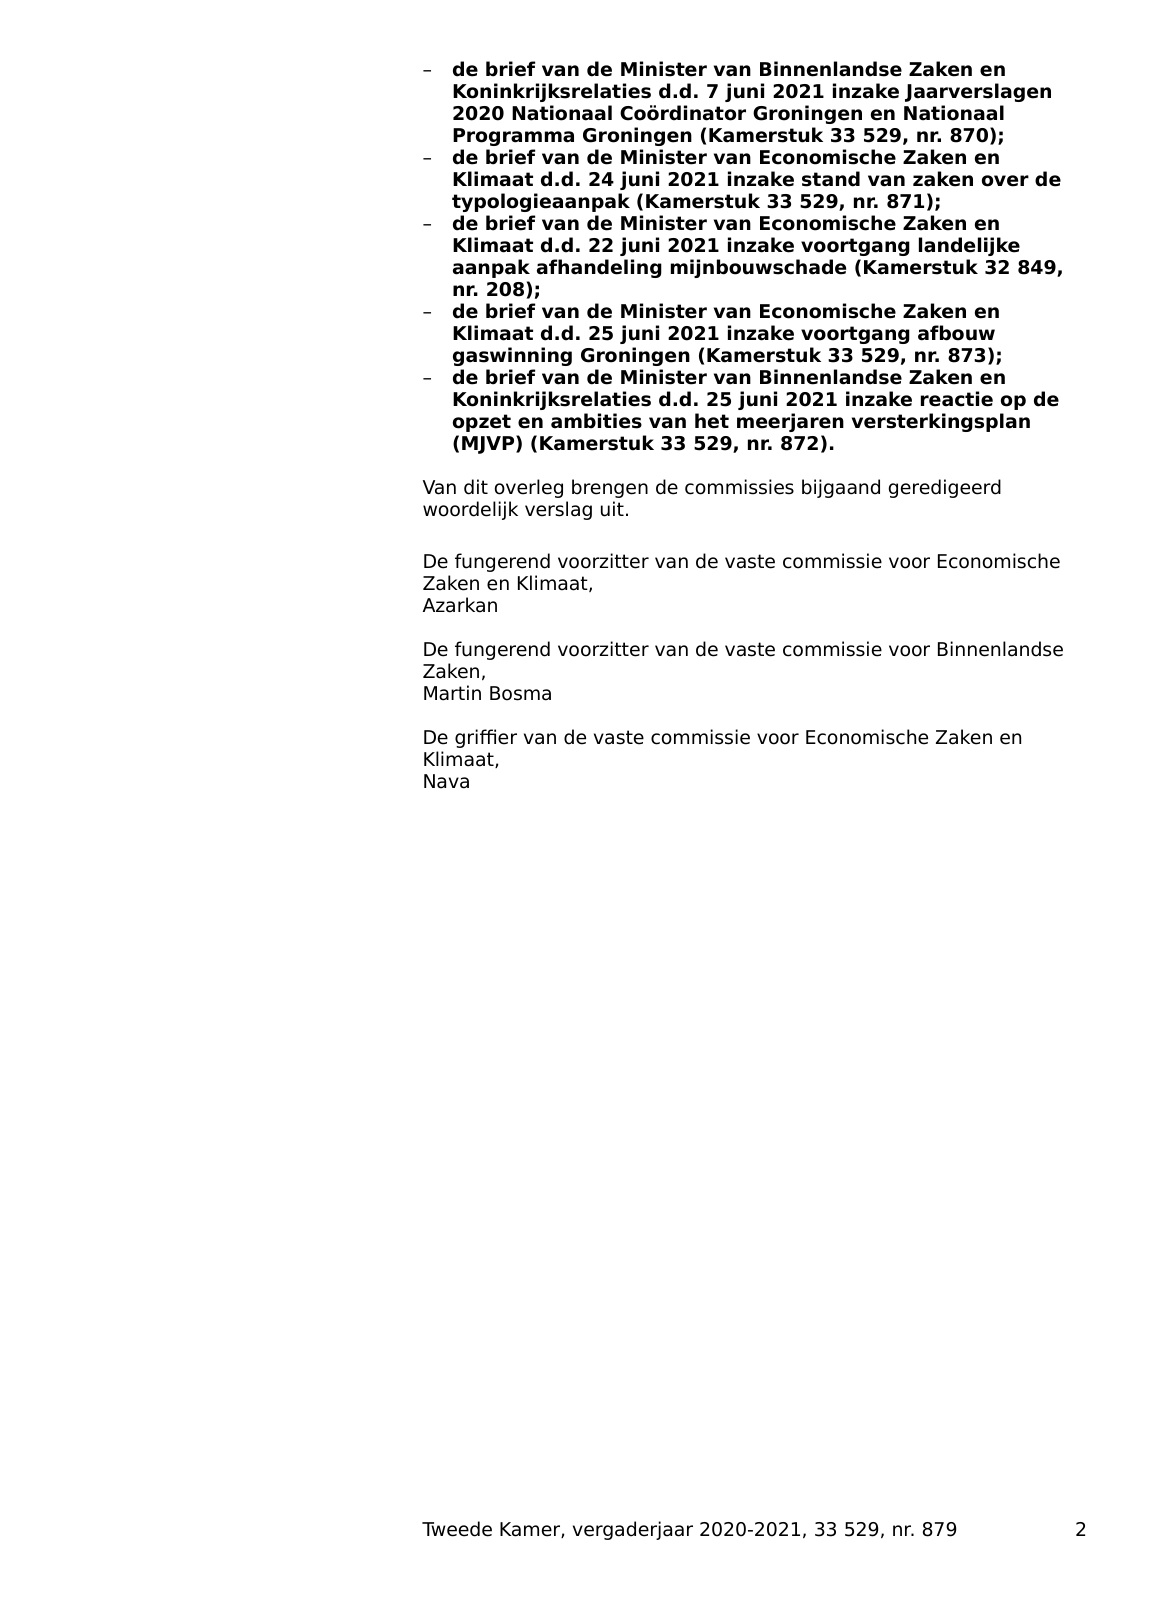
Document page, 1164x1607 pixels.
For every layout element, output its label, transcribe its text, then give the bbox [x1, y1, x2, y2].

text – de brief van de Minister van Economische Zaken en Klimaat d.d. 22 juni 2021 inzake voortgang landelijke aanpak afhandeling mijnbouwschade (Kamerstuk 32 849, nr. 208); [422, 213, 1087, 301]
text – de brief van de Minister van Binnenlandse Zaken en Koninkrijksrelaties d.d. 25 juni 2021 inzake reactie op de opzet en ambities van het meerjaren versterkingsplan (MJVP) (Kamerstuk 33 529, nr. 872). [422, 367, 1087, 455]
text De fungerend voorzitter van de vaste commissie voor Economische Zaken en Klimaat, Azarkan [422, 551, 1087, 617]
text De fungerend voorzitter van de vaste commissie voor Binnenlandse Zaken, Martin Bosma [422, 639, 1087, 705]
text – de brief van de Minister van Economische Zaken en Klimaat d.d. 24 juni 2021 inzake stand van zaken over de typologieaanpak (Kamerstuk 33 529, nr. 871); [422, 147, 1087, 213]
text – de brief van de Minister van Binnenlandse Zaken en Koninkrijksrelaties d.d. 7 juni 2021 inzake Jaarverslagen 2020 Nationaal Coördinator Groningen en Nationaal Programma Groningen (Kamerstuk 33 529, nr. 870); [422, 59, 1087, 147]
text Van dit overleg brengen de commissies bijgaand geredigeerd woordelijk verslag uit. [422, 477, 1087, 521]
text – de brief van de Minister van Economische Zaken en Klimaat d.d. 25 juni 2021 inzake voortgang afbouw gaswinning Groningen (Kamerstuk 33 529, nr. 873); [422, 301, 1087, 367]
text De griffier van de vaste commissie voor Economische Zaken en Klimaat, Nava [422, 727, 1087, 793]
